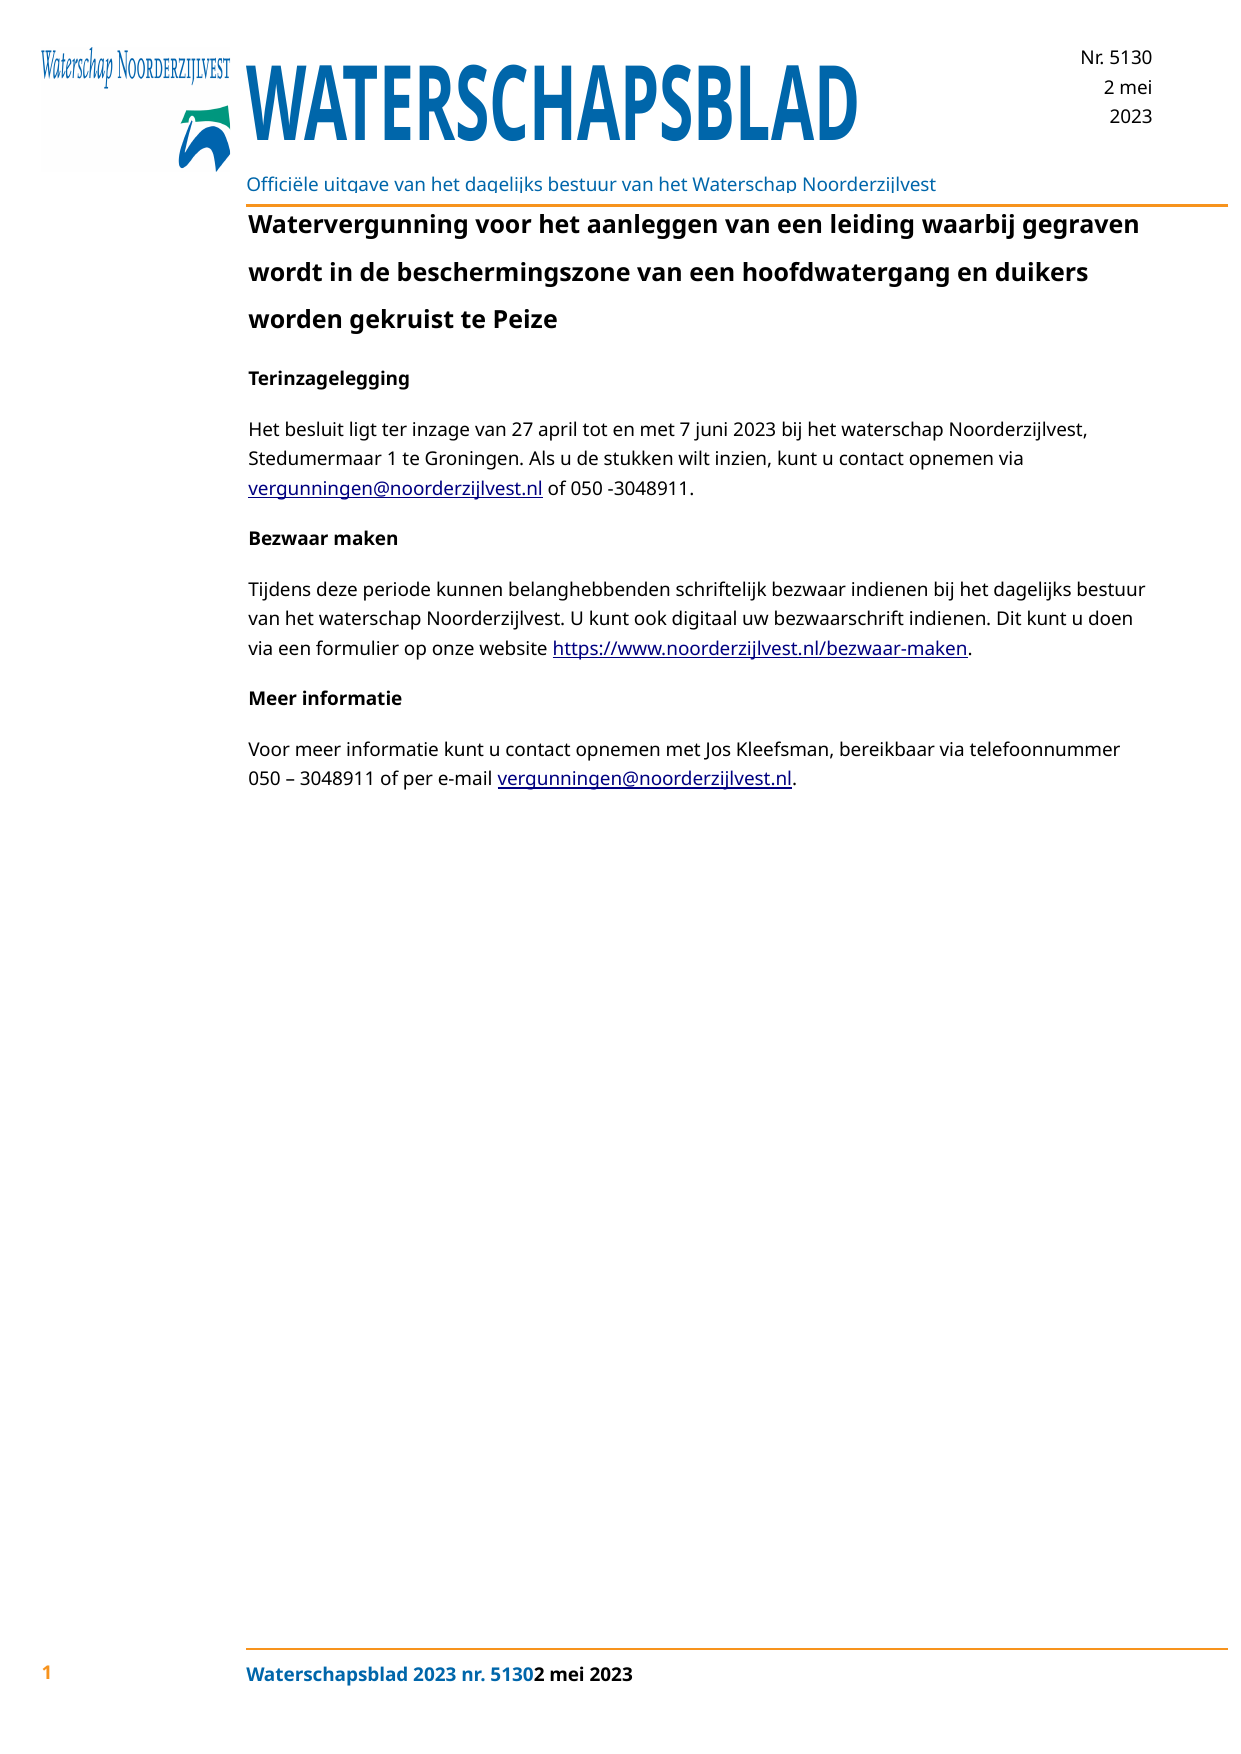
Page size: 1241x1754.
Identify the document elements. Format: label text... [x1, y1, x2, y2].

text Watervergunning voor het aanleggen van een leiding waarbij gegraven wordt in de beschermingszone van een hoofdwatergang en duikers worden gekruist te Peize [248, 207, 1152, 336]
text Terinzagelegging [248, 366, 1152, 391]
text Tijdens deze periode kunnen belanghebbenden schriftelijk bezwaar indienen bij het dagelijks bestuur van het waterschap Noorderzijlvest. U kunt ook digitaal uw bezwaarschrift indienen. Dit kunt u doen via een formulier op onze website https://www.noorderzijlvest.nl/bezwaar-maken. [248, 576, 1152, 661]
picture [41, 47, 231, 172]
text Voor meer informatie kunt u contact opnemen met Jos Kleefsman, bereikbaar via telefoonnummer 050 – 3048911 of per e-mail vergunningen@noorderzijlvest.nl. [248, 736, 1152, 791]
text Meer informatie [248, 686, 1152, 711]
text Het besluit ligt ter inzage van 27 april tot en met 7 juni 2023 bij het waterschap Noorderzijlvest, Stedumermaar 1 te Groningen. Als u de stukken wilt inzien, kunt u contact opnemen via vergunningen@noorderzijlvest.nl of 050 -3048911. [248, 416, 1152, 501]
text Bezwaar maken [248, 526, 1152, 551]
